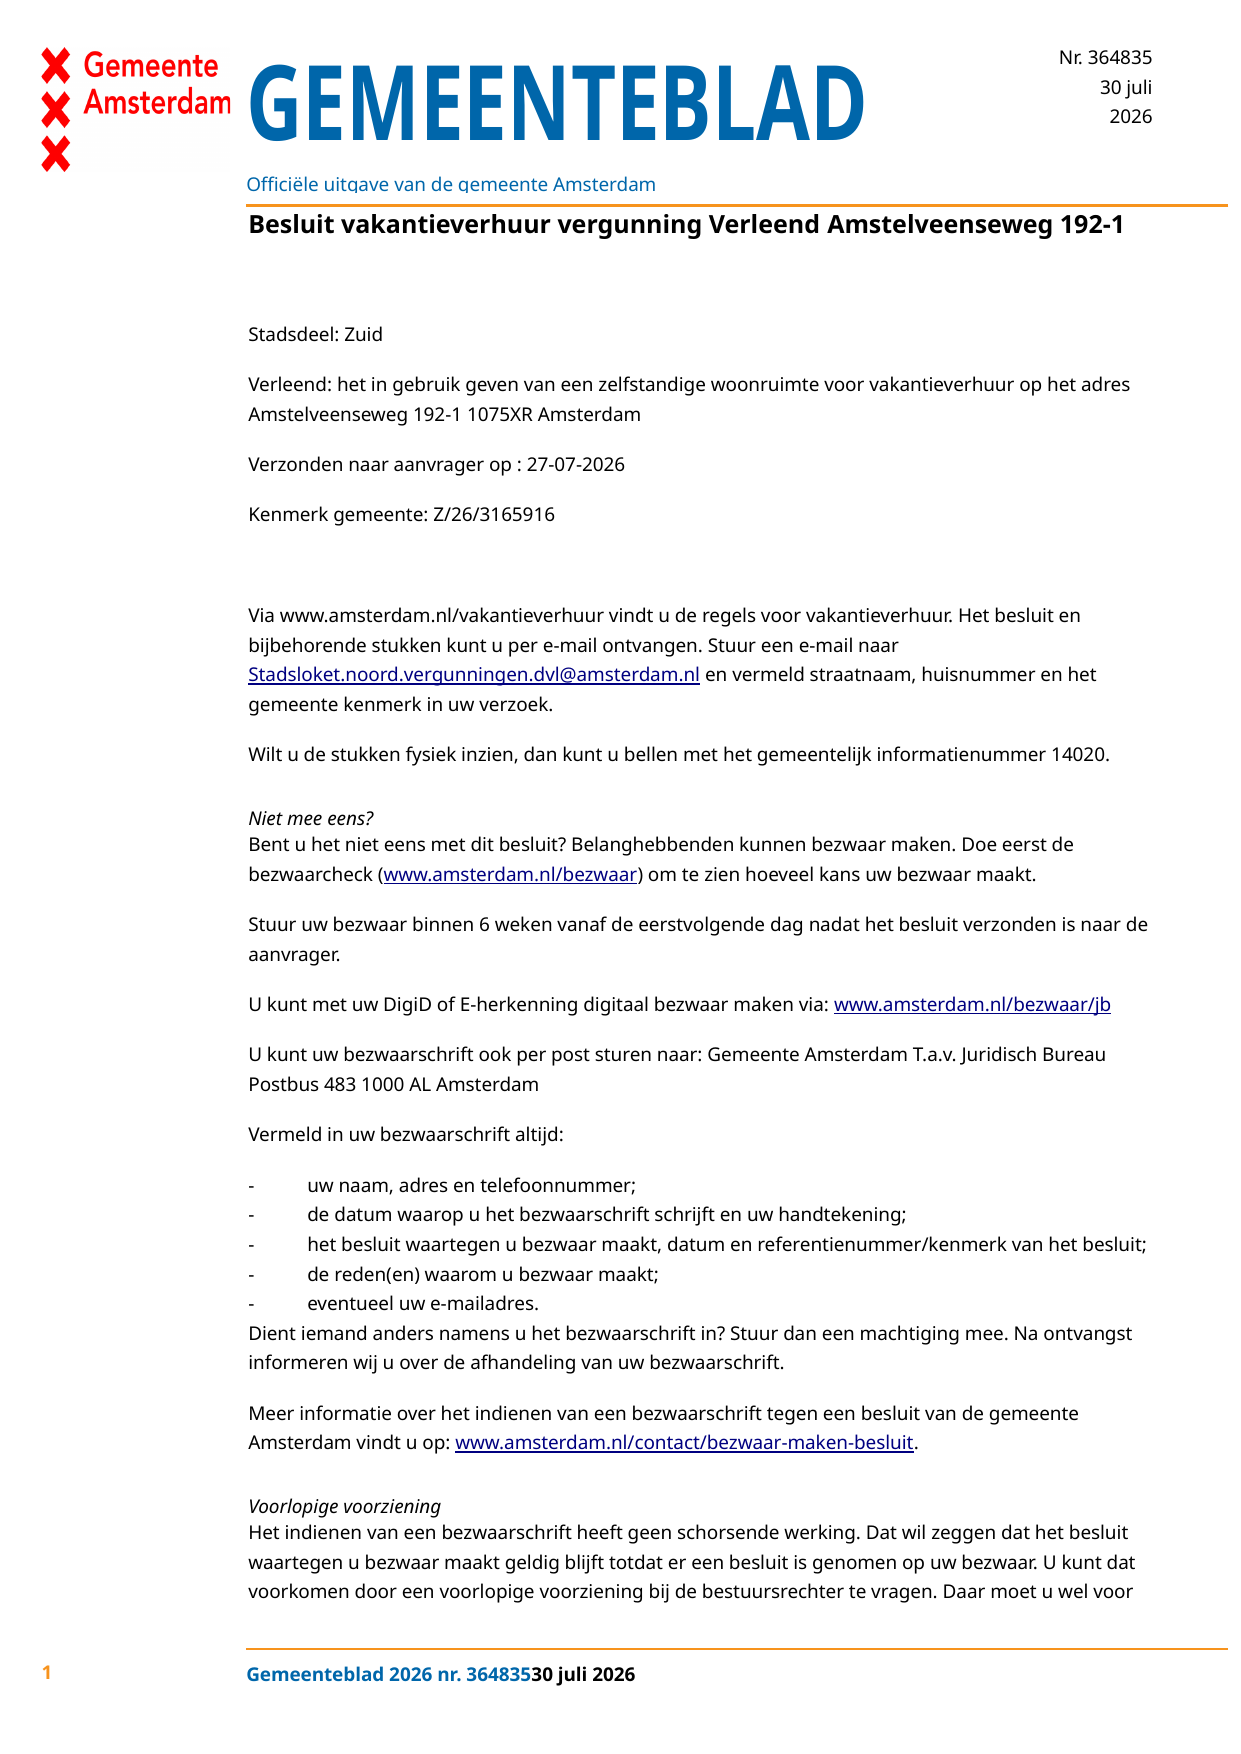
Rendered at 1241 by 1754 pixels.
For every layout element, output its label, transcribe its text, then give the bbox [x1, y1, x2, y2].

text Kenmerk gemeente: Z/26/3165916 [248, 502, 1152, 527]
text Stadsdeel: Zuid [248, 321, 1152, 346]
text Het indienen van een bezwaarschrift heeft geen schorsende werking. Dat wil zeggen dat het besluit waartegen u bezwaar maakt geldig blijft totdat er een besluit is genomen op uw bezwaar. U kunt dat voorkomen door een voorlopige voorziening bij de bestuursrechter te vragen. Daar moet u wel voor [248, 1519, 1152, 1604]
text Wilt u de stukken fysiek inzien, dan kunt u bellen met het gemeentelijk informatienummer 14020. [248, 742, 1152, 767]
text Verzonden naar aanvrager op : 27-07-2026 [248, 451, 1152, 477]
text U kunt met uw DigiD of E-herkenning digitaal bezwaar maken via: www.amsterdam.nl/bezwaar/jb [248, 991, 1152, 1017]
text Bent u het niet eens met dit besluit? Belanghebbenden kunnen bezwaar maken. Doe eerst de bezwaarcheck (www.amsterdam.nl/bezwaar) om te zien hoeveel kans uw bezwaar maakt. [248, 831, 1152, 887]
list eventueel uw e-mailadres. [248, 1290, 1152, 1316]
list de reden(en) waarom u bezwaar maakt; [248, 1261, 1152, 1287]
text Niet mee eens? [248, 806, 1152, 831]
text Dient iemand anders namens u het bezwaarschrift in? Stuur dan een machtiging mee. Na ontvangst informeren wij u over de afhandeling van uw bezwaarschrift. [248, 1320, 1152, 1375]
list de datum waarop u het bezwaarschrift schrijft en uw handtekening; [248, 1202, 1152, 1227]
text Vermeld in uw bezwaarschrift altijd: [248, 1122, 1152, 1147]
text Verleend: het in gebruik geven van een zelfstandige woonruimte voor vakantieverhuur op het adres Amstelveenseweg 192-1 1075XR Amsterdam [248, 371, 1152, 426]
text Via www.amsterdam.nl/vakantieverhuur vindt u de regels voor vakantieverhuur. Het besluit en bijbehorende stukken kunt u per e-mail ontvangen. Stuur een e-mail naar Stadsloket.noord.vergunningen.dvl@amsterdam.nl en vermeld straatnaam, huisnummer en het gemeente kenmerk in uw verzoek. [248, 602, 1152, 717]
text Meer informatie over het indienen van een bezwaarschrift tegen een besluit van de gemeente Amsterdam vindt u op: www.amsterdam.nl/contact/bezwaar-maken-besluit. [248, 1400, 1152, 1455]
text U kunt uw bezwaarschrift ook per post sturen naar: Gemeente Amsterdam T.a.v. Juridisch Bureau Postbus 483 1000 AL Amsterdam [248, 1042, 1152, 1097]
text Besluit vakantieverhuur vergunning Verleend Amstelveenseweg 192-1 [248, 207, 1152, 241]
text Voorlopige voorziening [248, 1493, 1152, 1519]
list het besluit waartegen u bezwaar maakt, datum en referentienummer/kenmerk van het besluit; [248, 1231, 1152, 1257]
text Stuur uw bezwaar binnen 6 weken vanaf de eerstvolgende dag nadat het besluit verzonden is naar de aanvrager. [248, 911, 1152, 967]
picture [41, 47, 231, 172]
list uw naam, adres en telefoonnummer; [248, 1172, 1152, 1198]
